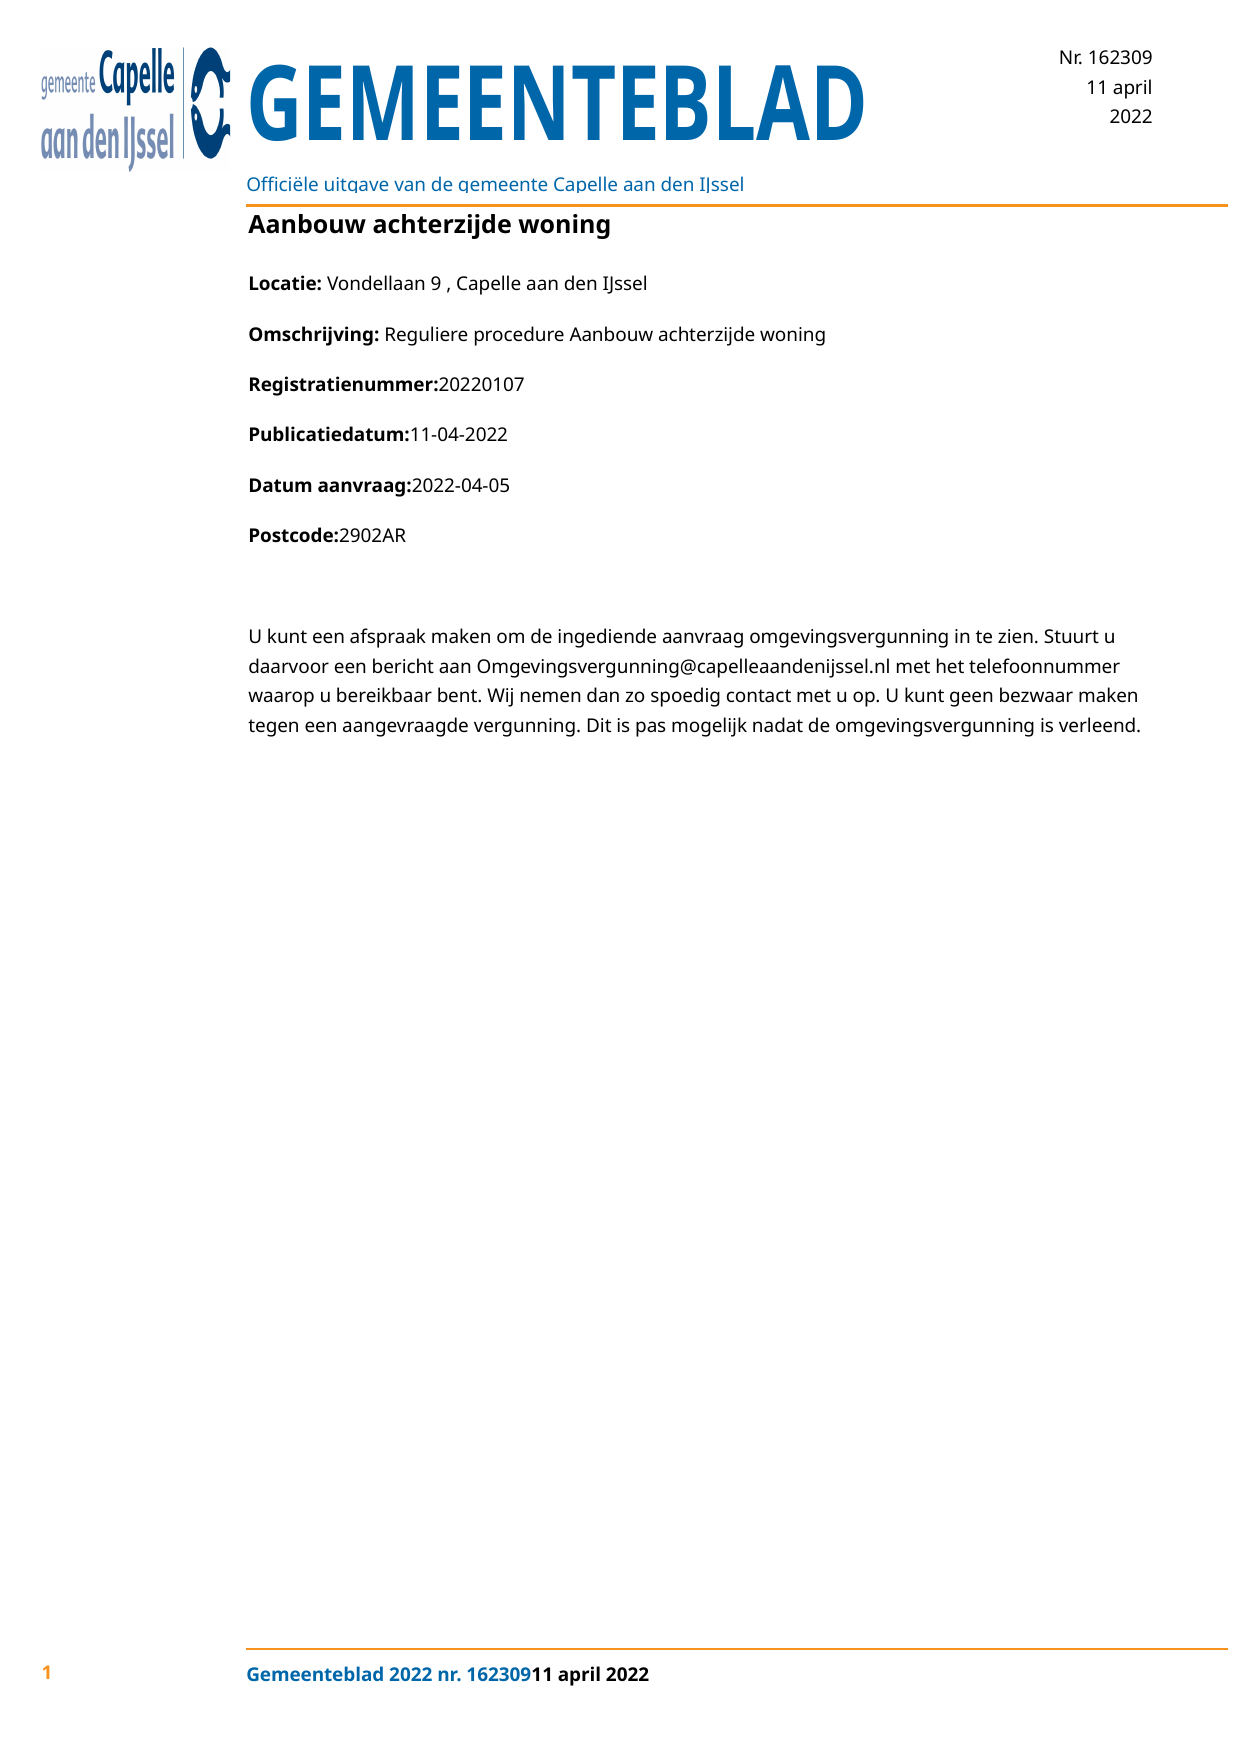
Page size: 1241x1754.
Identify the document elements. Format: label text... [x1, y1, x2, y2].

text U kunt een afspraak maken om de ingediende aanvraag omgevingsvergunning in te zien. Stuurt u daarvoor een bericht aan Omgevingsvergunning@capelleaandenijssel.nl met het telefoonnummer waarop u bereikbaar bent. Wij nemen dan zo spoedig contact met u op. U kunt geen bezwaar maken tegen een aangevraagde vergunning. Dit is pas mogelijk nadat de omgevingsvergunning is verleend. [248, 623, 1152, 738]
text Registratienummer:20220107 [248, 371, 1152, 397]
picture [41, 47, 231, 172]
text Omschrijving: Reguliere procedure Aanbouw achterzijde woning [248, 321, 1152, 346]
text Publicatiedatum:11-04-2022 [248, 422, 1152, 447]
text Datum aanvraag:2022-04-05 [248, 472, 1152, 498]
text Postcode:2902AR [248, 522, 1152, 548]
text Locatie: Vondellaan 9 , Capelle aan den IJssel [248, 270, 1152, 296]
text Aanbouw achterzijde woning [248, 207, 1152, 241]
